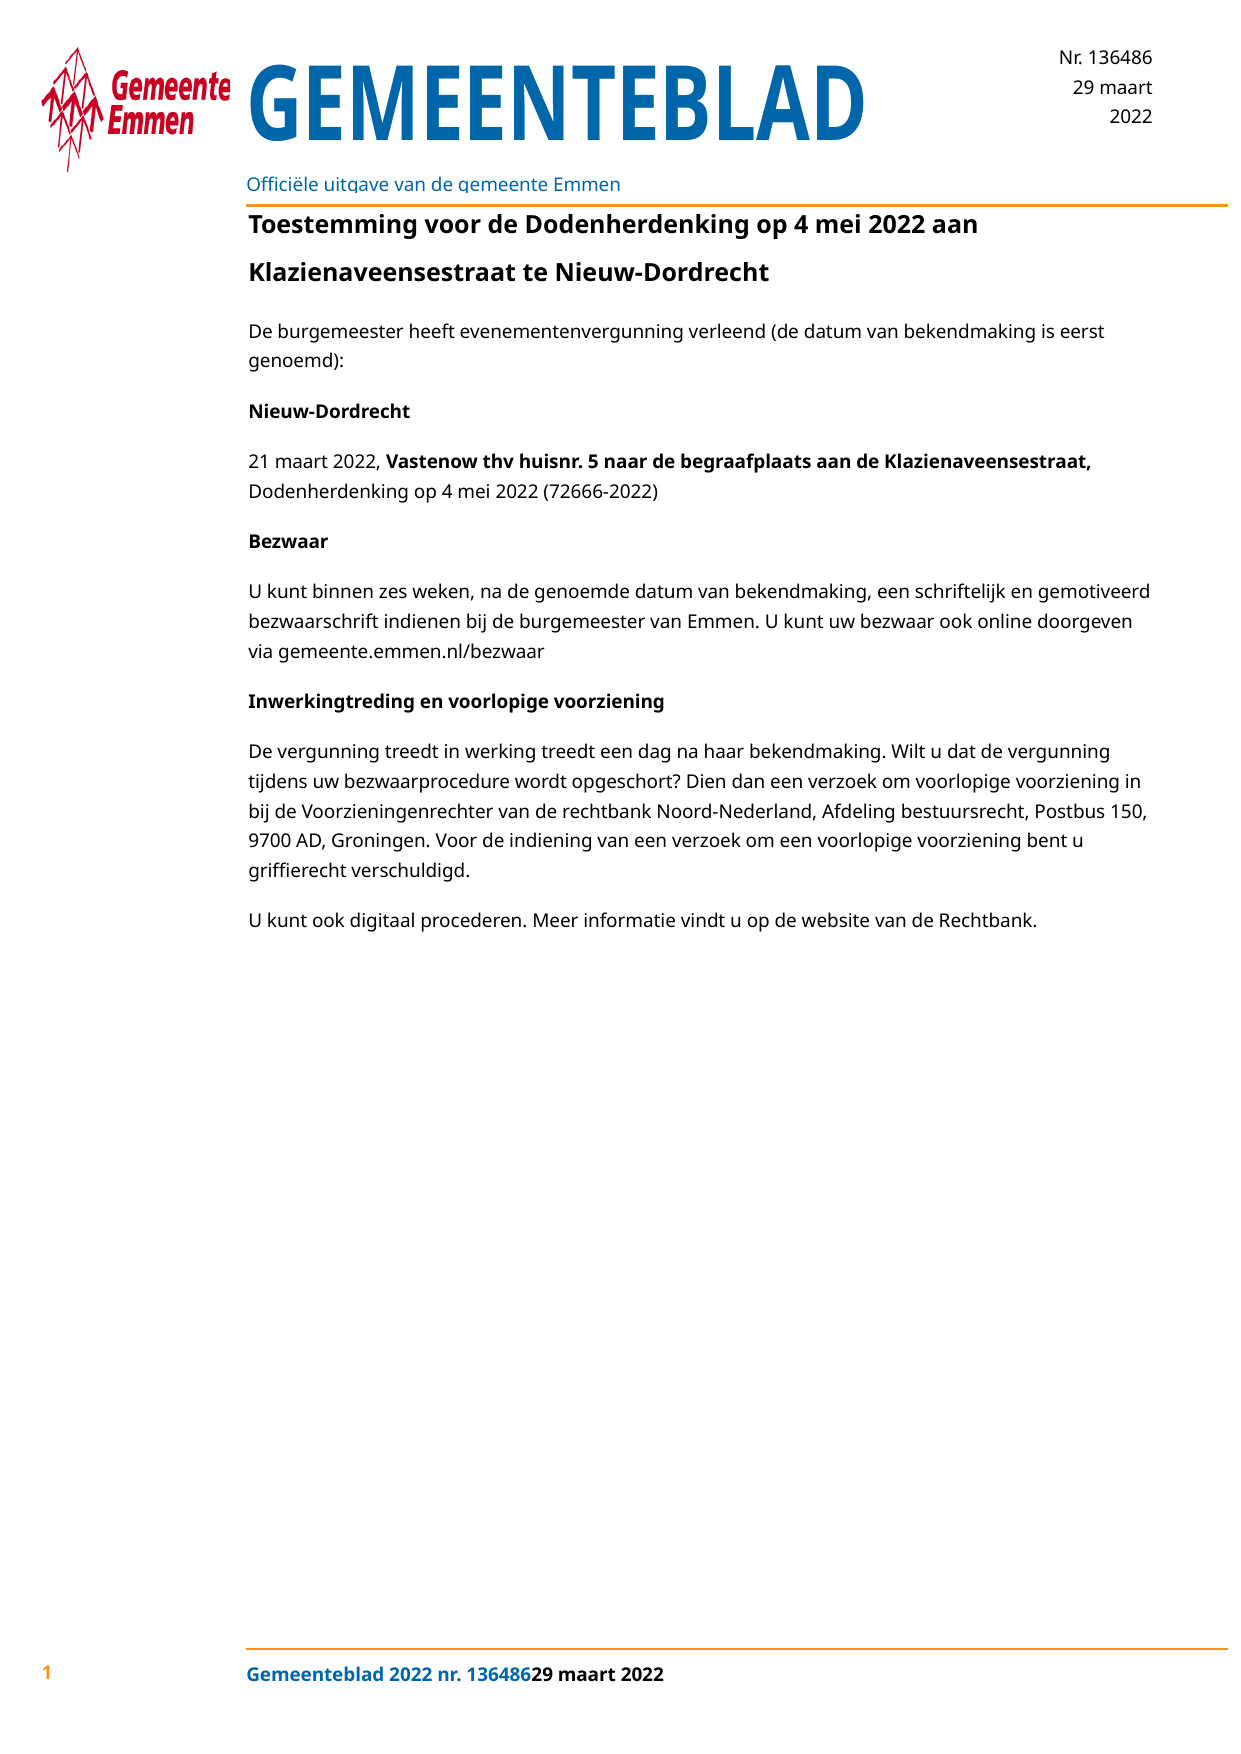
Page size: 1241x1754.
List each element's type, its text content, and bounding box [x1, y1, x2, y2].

text 21 maart 2022, Vastenow thv huisnr. 5 naar de begraafplaats aan de Klazienaveensestraat, Dodenherdenking op 4 mei 2022 (72666-2022) [248, 448, 1152, 504]
text U kunt ook digitaal procederen. Meer informatie vindt u op de website van de Rechtbank. [248, 907, 1152, 933]
text De burgemeester heeft evenementenvergunning verleend (de datum van bekendmaking is eerst genoemd): [248, 318, 1152, 373]
text De vergunning treedt in werking treedt een dag na haar bekendmaking. Wilt u dat de vergunning tijdens uw bezwaarprocedure wordt opgeschort? Dien dan een verzoek om voorlopige voorziening in bij de Voorzieningenrechter van de rechtbank Noord-Nederland, Afdeling bestuursrecht, Postbus 150, 9700 AD, Groningen. Voor de indiening van een verzoek om een voorlopige voorziening bent u griffierecht verschuldigd. [248, 739, 1152, 883]
text Toestemming voor de Dodenherdenking op 4 mei 2022 aan Klazienaveensestraat te Nieuw-Dordrecht [248, 207, 1152, 288]
text Nieuw-Dordrecht [248, 398, 1152, 424]
text Inwerkingtreding en voorlopige voorziening [248, 688, 1152, 714]
text U kunt binnen zes weken, na de genoemde datum van bekendmaking, een schriftelijk en gemotiveerd bezwaarschrift indienen bij de burgemeester van Emmen. U kunt uw bezwaar ook online doorgeven via gemeente.emmen.nl/bezwaar [248, 579, 1152, 664]
text Bezwaar [248, 528, 1152, 554]
picture [41, 47, 231, 172]
